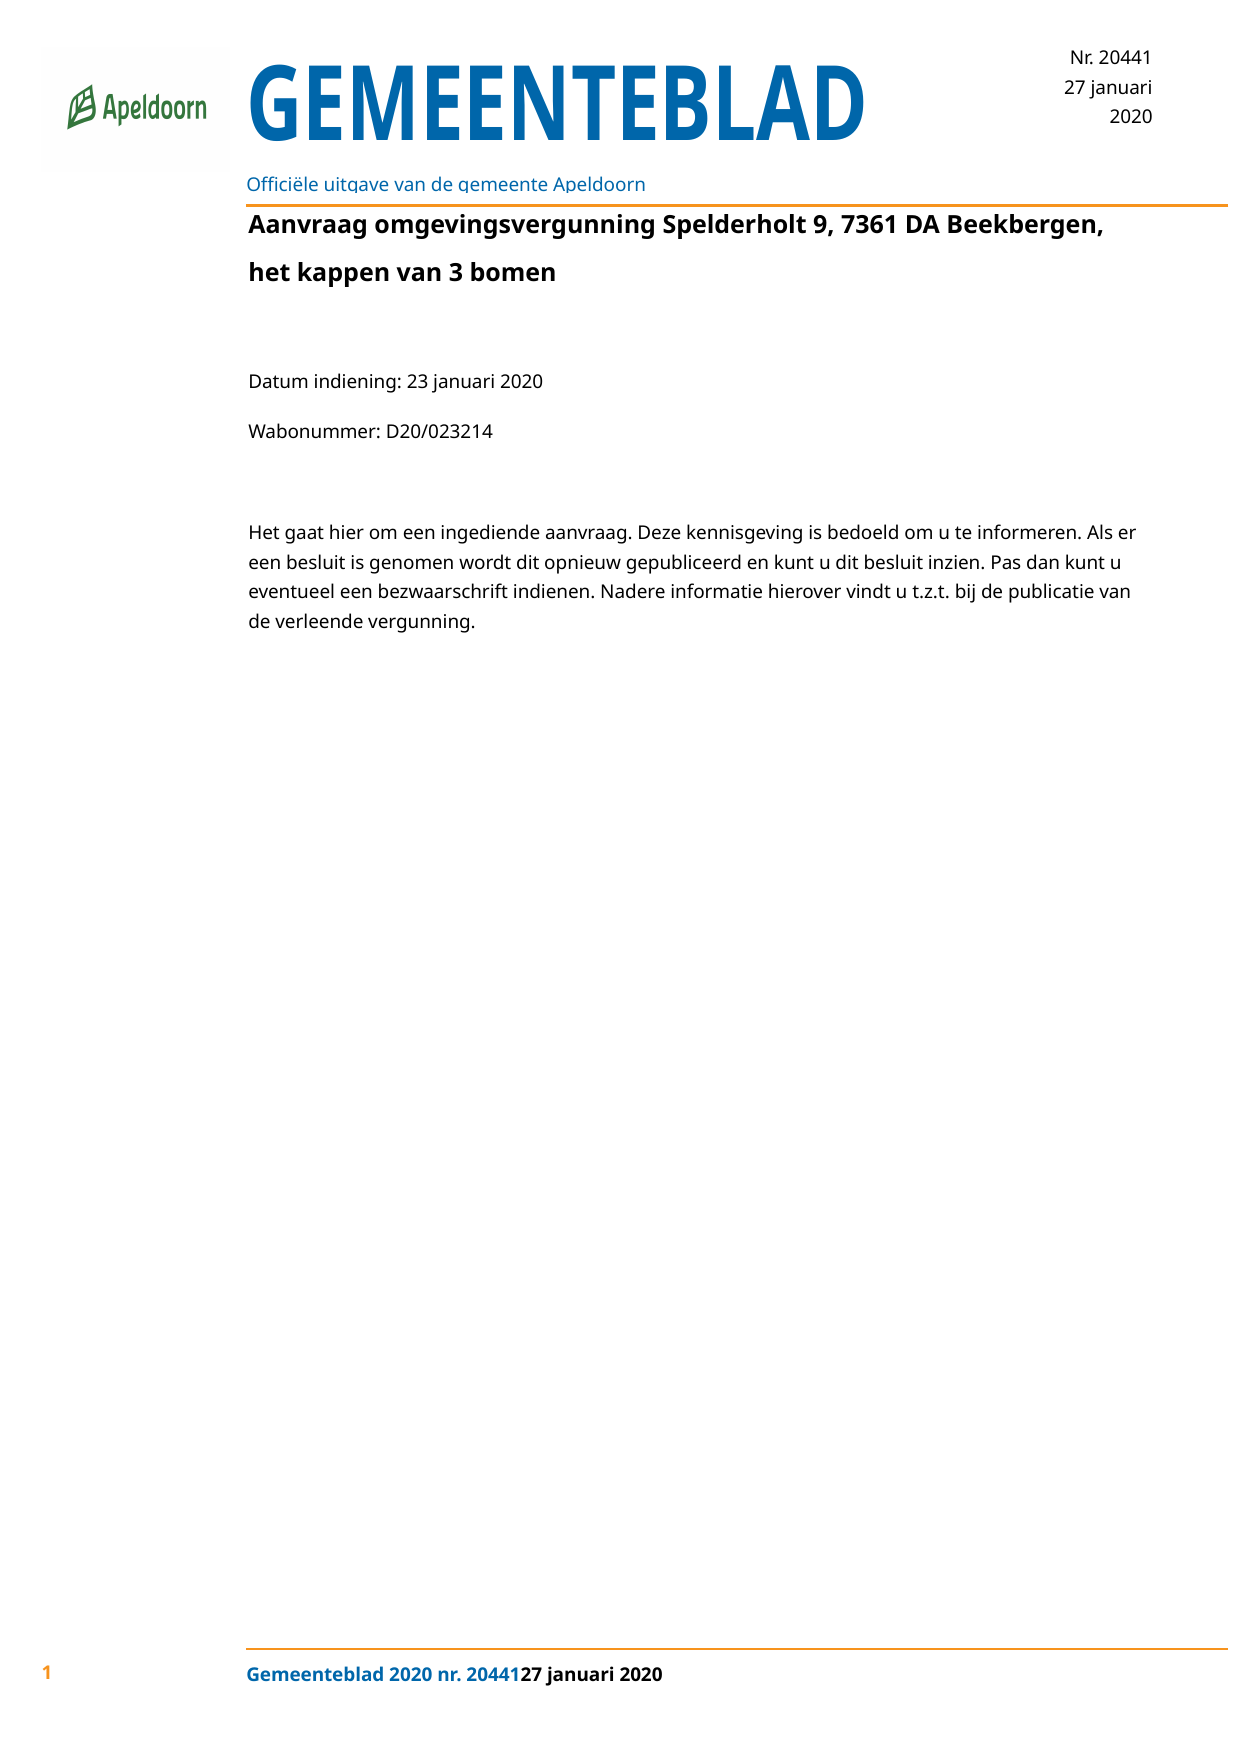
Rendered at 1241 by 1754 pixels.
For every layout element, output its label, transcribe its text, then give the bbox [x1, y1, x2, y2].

text Wabonummer: D20/023214 [248, 419, 1152, 444]
text Datum indiening: 23 januari 2020 [248, 368, 1152, 394]
text Het gaat hier om een ingediende aanvraag. Deze kennisgeving is bedoeld om u te informeren. Als er een besluit is genomen wordt dit opnieuw gepubliceerd en kunt u dit besluit inzien. Pas dan kunt u eventueel een bezwaarschrift indienen. Nadere informatie hierover vindt u t.z.t. bij de publicatie van de verleende vergunning. [248, 519, 1152, 634]
picture [41, 47, 231, 172]
text Aanvraag omgevingsvergunning Spelderholt 9, 7361 DA Beekbergen, het kappen van 3 bomen [248, 207, 1152, 288]
